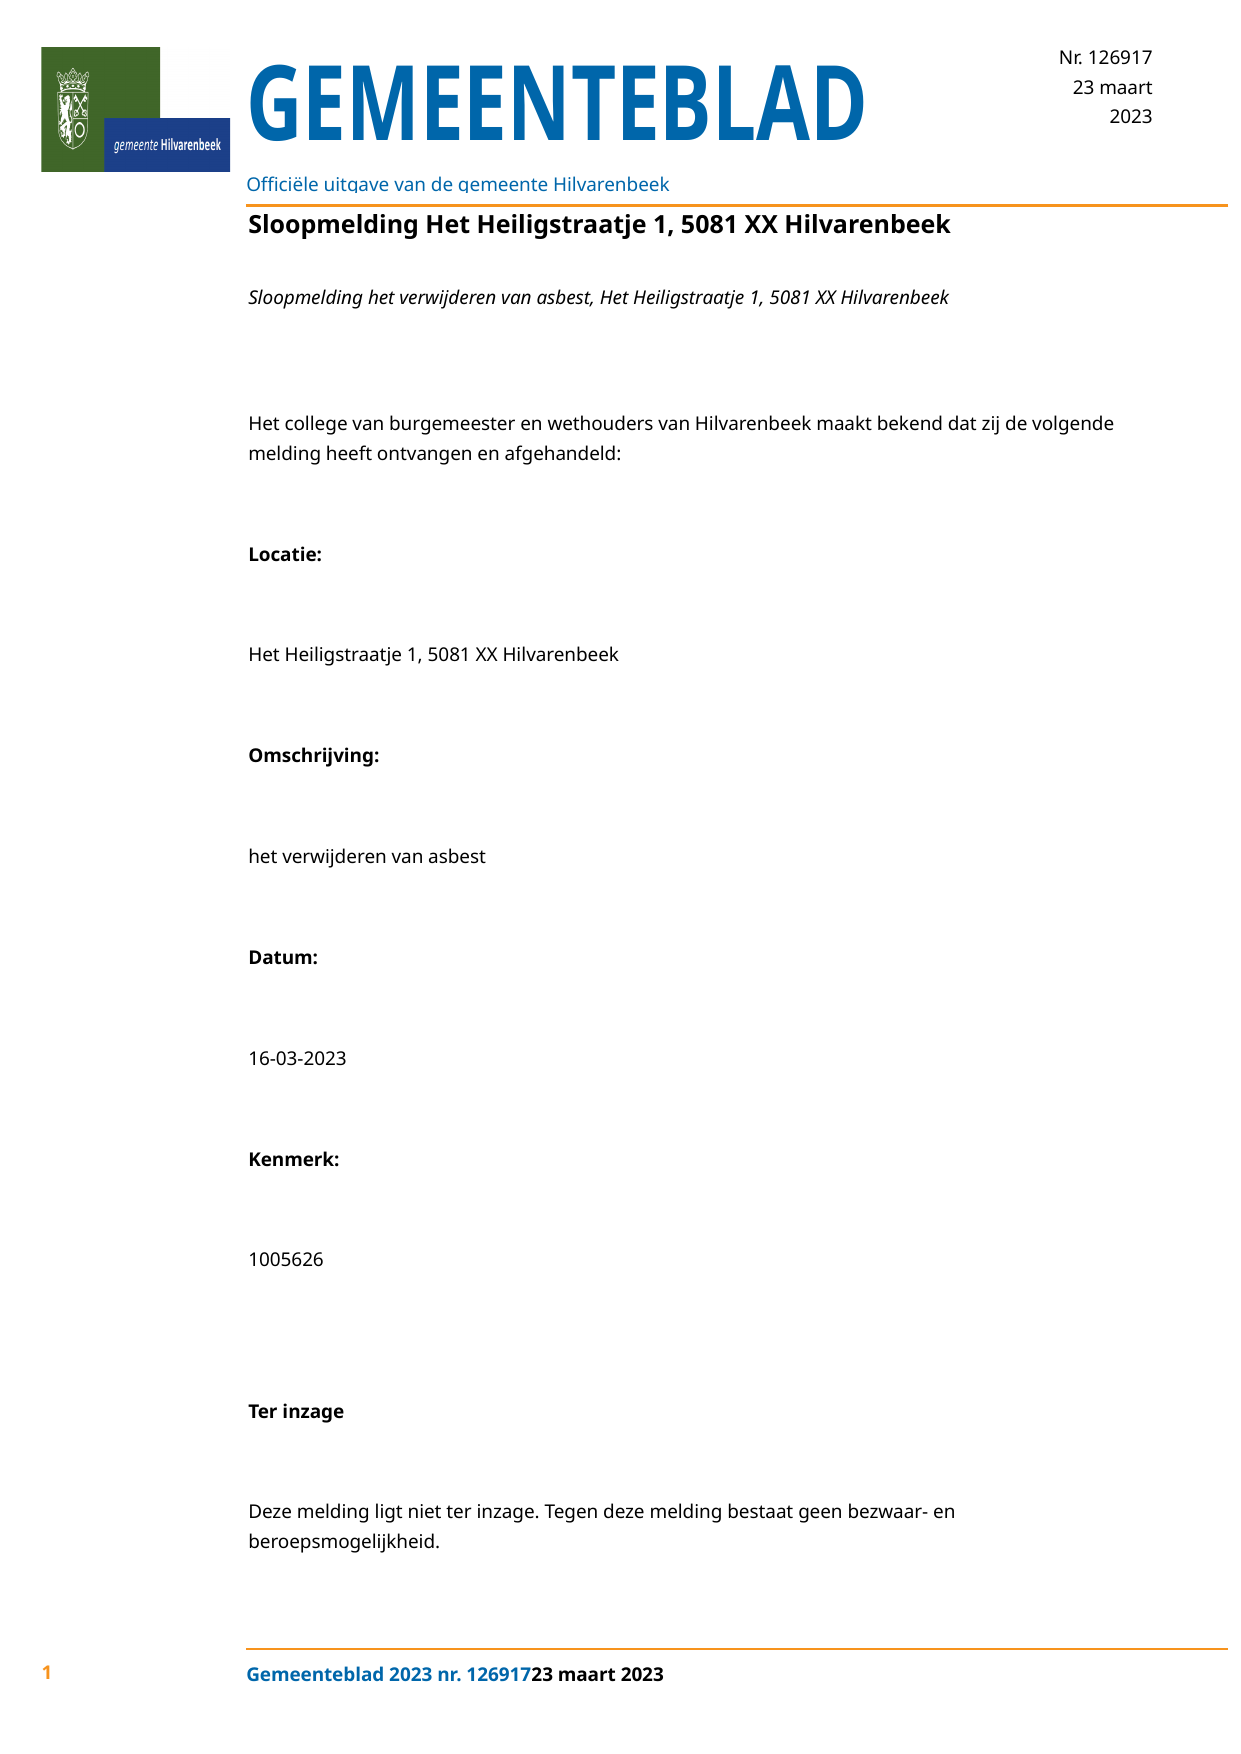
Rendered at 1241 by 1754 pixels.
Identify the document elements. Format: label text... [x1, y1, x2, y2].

text Sloopmelding Het Heiligstraatje 1, 5081 XX Hilvarenbeek [248, 207, 1152, 241]
text Kenmerk: [248, 1146, 1152, 1172]
text 1005626 [248, 1247, 1152, 1272]
text 16-03-2023 [248, 1045, 1152, 1071]
text Locatie: [248, 541, 1152, 567]
text Het Heiligstraatje 1, 5081 XX Hilvarenbeek [248, 642, 1152, 667]
text Omschrijving: [248, 742, 1152, 768]
text het verwijderen van asbest [248, 843, 1152, 869]
text Deze melding ligt niet ter inzage. Tegen deze melding bestaat geen bezwaar- en beroepsmogelijkheid. [248, 1499, 1152, 1554]
picture [41, 47, 231, 172]
text Het college van burgemeester en wethouders van Hilvarenbeek maakt bekend dat zij de volgende melding heeft ontvangen en afgehandeld: [248, 410, 1152, 466]
text Ter inzage [248, 1398, 1152, 1424]
text Sloopmelding het verwijderen van asbest, Het Heiligstraatje 1, 5081 XX Hilvarenbeek [248, 284, 1152, 309]
text Datum: [248, 944, 1152, 970]
